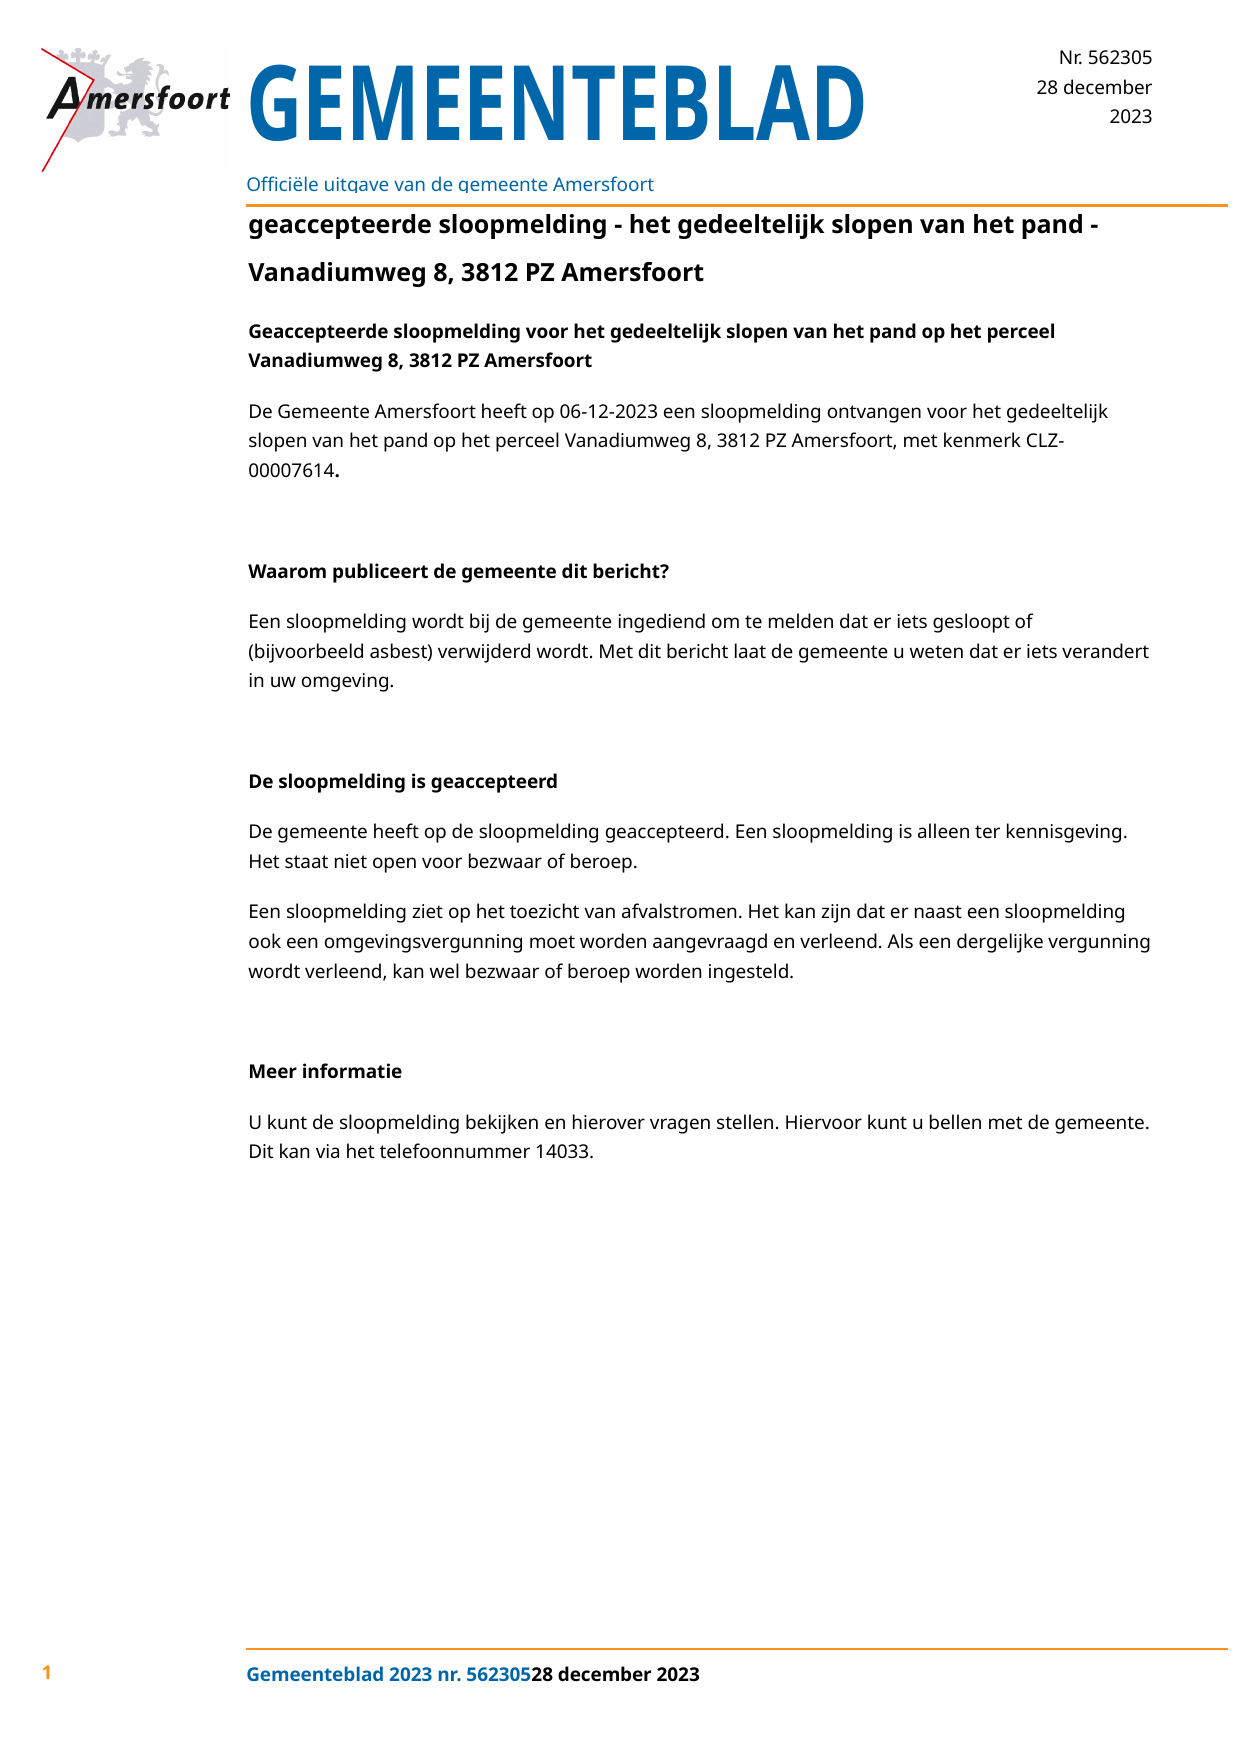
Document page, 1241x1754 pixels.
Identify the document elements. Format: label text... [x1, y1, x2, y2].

text geaccepteerde sloopmelding - het gedeeltelijk slopen van het pand - Vanadiumweg 8, 3812 PZ Amersfoort [248, 207, 1152, 288]
text Geaccepteerde sloopmelding voor het gedeeltelijk slopen van het pand op het perceel Vanadiumweg 8, 3812 PZ Amersfoort [248, 318, 1152, 373]
text Een sloopmelding wordt bij de gemeente ingediend om te melden dat er iets gesloopt of (bijvoorbeeld asbest) verwijderd wordt. Met dit bericht laat de gemeente u weten dat er iets verandert in uw omgeving. [248, 608, 1152, 693]
picture [41, 47, 231, 172]
text De Gemeente Amersfoort heeft op 06-12-2023 een sloopmelding ontvangen voor het gedeeltelijk slopen van het pand op het perceel Vanadiumweg 8, 3812 PZ Amersfoort, met kenmerk CLZ-00007614. [248, 398, 1152, 483]
text Een sloopmelding ziet op het toezicht van afvalstromen. Het kan zijn dat er naast een sloopmelding ook een omgevingsvergunning moet worden aangevraagd en verleend. Als een dergelijke vergunning wordt verleend, kan wel bezwaar of beroep worden ingesteld. [248, 899, 1152, 984]
text U kunt de sloopmelding bekijken en hierover vragen stellen. Hiervoor kunt u bellen met de gemeente. Dit kan via het telefoonnummer 14033. [248, 1109, 1152, 1164]
text Waarom publiceert de gemeente dit bericht? [248, 558, 1152, 584]
text De gemeente heeft op de sloopmelding geaccepteerd. Een sloopmelding is alleen ter kennisgeving. Het staat niet open voor bezwaar of beroep. [248, 819, 1152, 874]
text Meer informatie [248, 1059, 1152, 1084]
text De sloopmelding is geaccepteerd [248, 768, 1152, 794]
